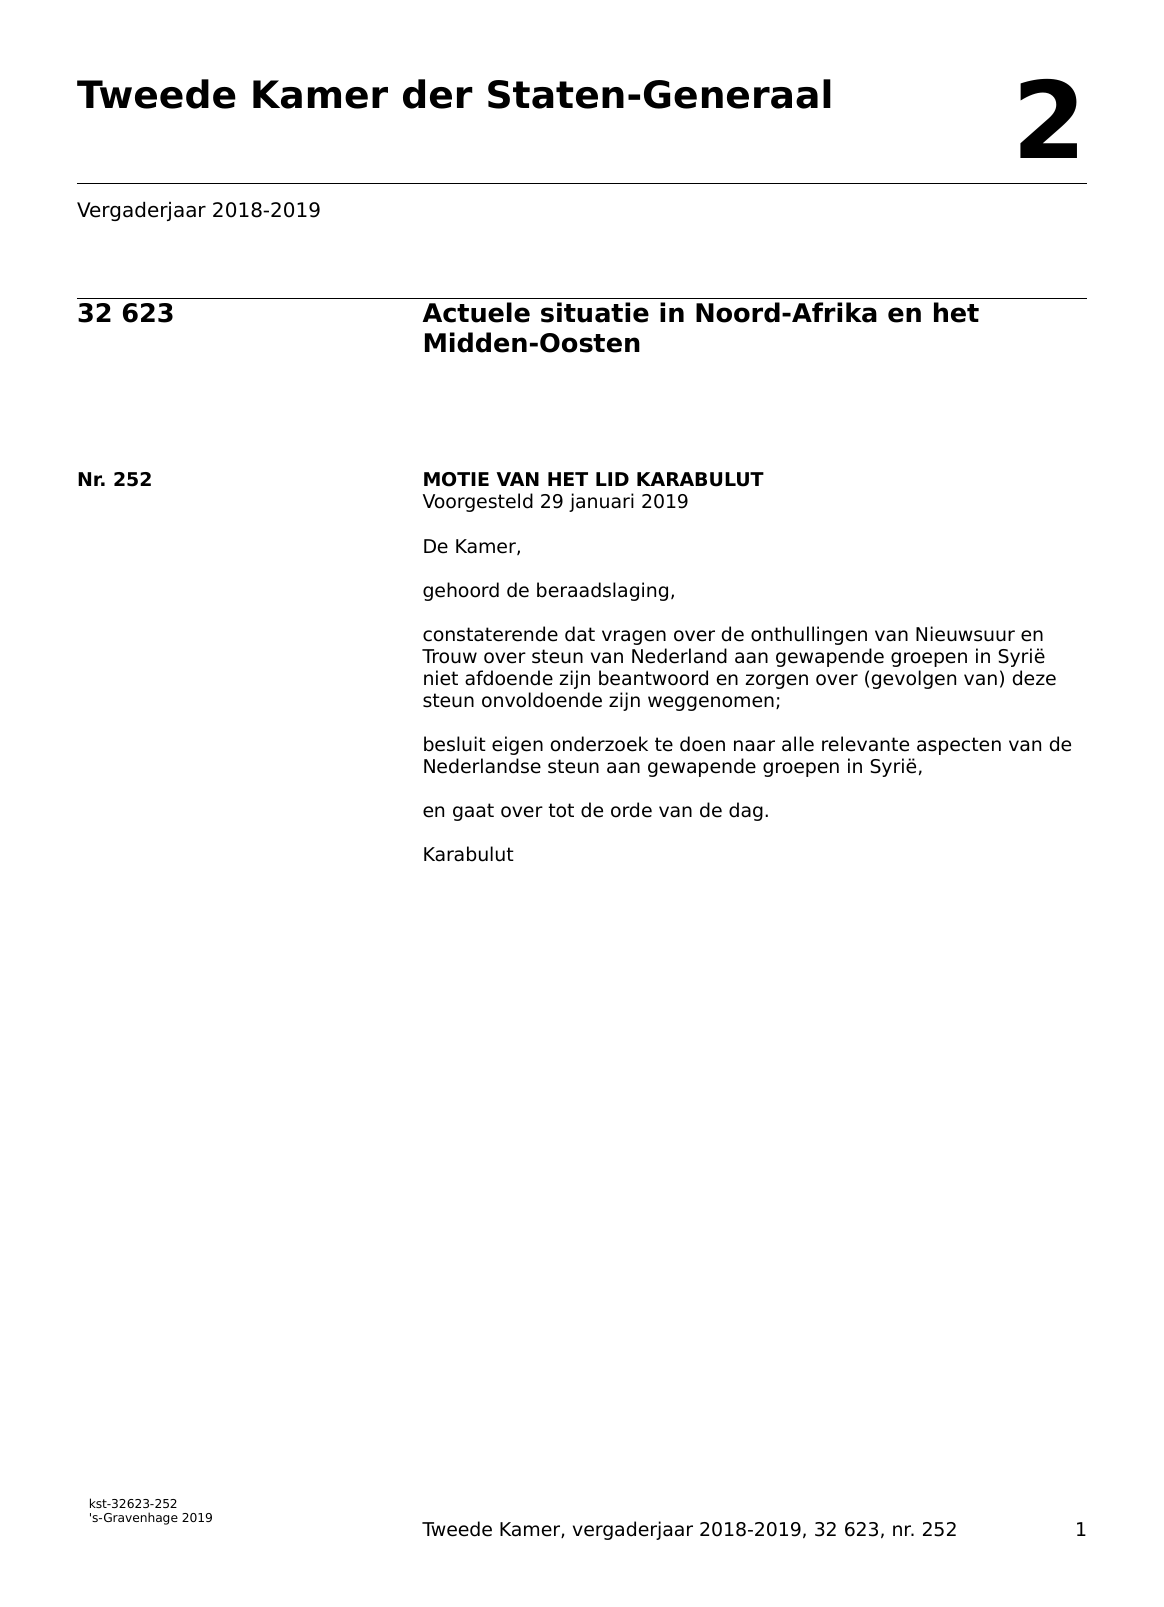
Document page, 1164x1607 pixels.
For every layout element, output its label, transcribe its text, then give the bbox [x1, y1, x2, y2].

text Karabulut [422, 844, 1087, 866]
text Voorgesteld 29 januari 2019 [422, 491, 1087, 513]
table_header 2 [886, 59, 1087, 183]
text constaterende dat vragen over de onthullingen van Nieuwsuur en Trouw over steun van Nederland aan gewapende groepen in Syrië niet afdoende zijn beantwoord en zorgen over (gevolgen van) deze steun onvoldoende zijn weggenomen; [422, 624, 1087, 712]
text besluit eigen onderzoek te doen naar alle relevante aspecten van de Nederlandse steun aan gewapende groepen in Syrië, [422, 734, 1087, 778]
subtitle 32 623 Actuele situatie in Noord-Afrika en het Midden-Oosten [77, 299, 1087, 358]
text kst-32623-252 [88, 1497, 323, 1511]
text 's-Gravenhage 2019 [88, 1511, 323, 1525]
text en gaat over tot de orde van de dag. [422, 800, 1087, 822]
table_header Tweede Kamer der Staten-Generaal [77, 59, 886, 183]
table_cell Vergaderjaar 2018-2019 [77, 184, 1087, 298]
text gehoord de beraadslaging, [422, 580, 1087, 602]
subtitle Nr. 252 MOTIE VAN HET LID KARABULUT [77, 469, 1087, 491]
text De Kamer, [422, 536, 1087, 557]
